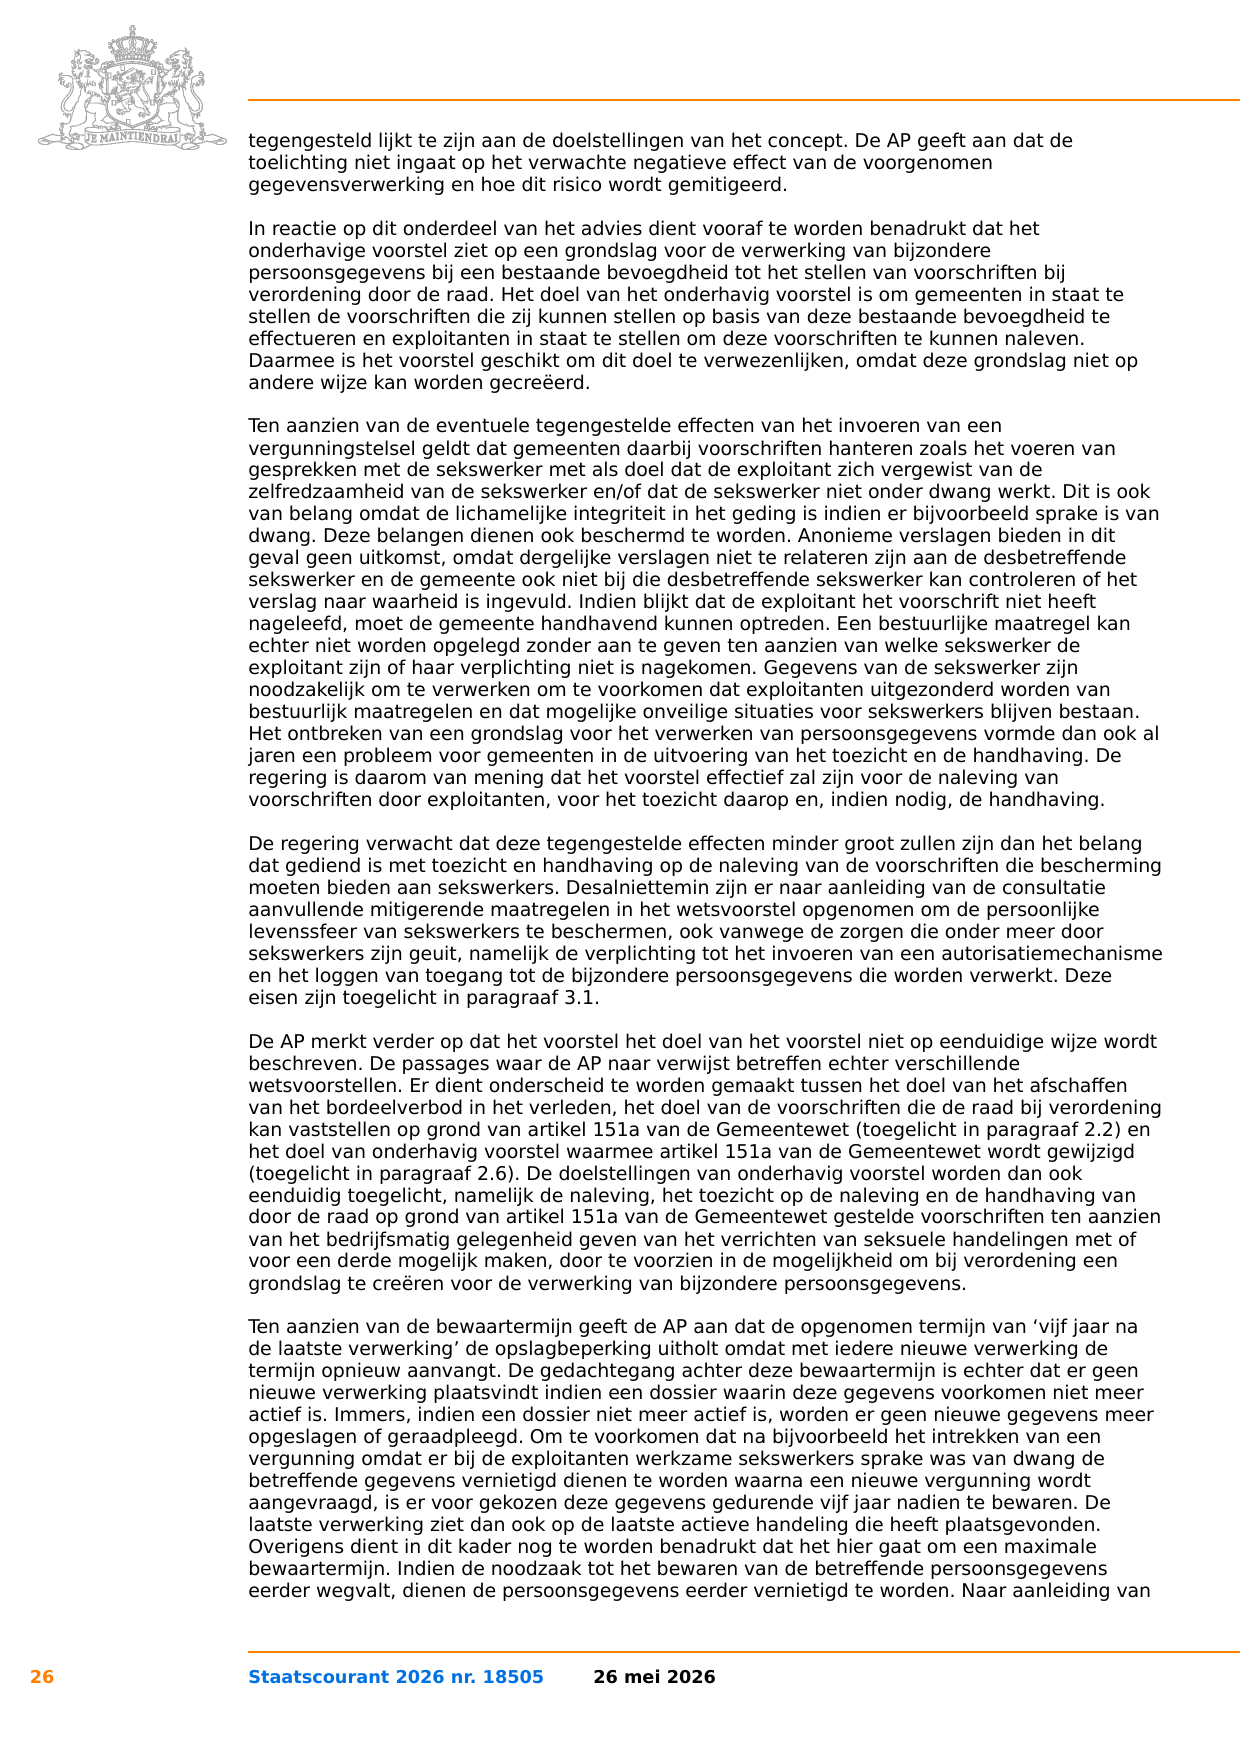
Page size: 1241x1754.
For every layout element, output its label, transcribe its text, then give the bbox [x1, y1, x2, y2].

text In reactie op dit onderdeel van het advies dient vooraf te worden benadrukt dat het onderhavige voorstel ziet op een grondslag voor de verwerking van bijzondere persoonsgegevens bij een bestaande bevoegdheid tot het stellen van voorschriften bij verordening door de raad. Het doel van het onderhavig voorstel is om gemeenten in staat te stellen de voorschriften die zij kunnen stellen op basis van deze bestaande bevoegdheid te effectueren en exploitanten in staat te stellen om deze voorschriften te kunnen naleven. Daarmee is het voorstel geschikt om dit doel te verwezenlijken, omdat deze grondslag niet op andere wijze kan worden gecreëerd. [248, 218, 1163, 393]
text De regering verwacht dat deze tegengestelde effecten minder groot zullen zijn dan het belang dat gediend is met toezicht en handhaving op de naleving van de voorschriften die bescherming moeten bieden aan sekswerkers. Desalniettemin zijn er naar aanleiding van de consultatie aanvullende mitigerende maatregelen in het wetsvoorstel opgenomen om de persoonlijke levenssfeer van sekswerkers te beschermen, ook vanwege de zorgen die onder meer door sekswerkers zijn geuit, namelijk de verplichting tot het invoeren van een autorisatiemechanisme en het loggen van toegang tot de bijzondere persoonsgegevens die worden verwerkt. Deze eisen zijn toegelicht in paragraaf 3.1. [248, 833, 1163, 1009]
text De AP merkt verder op dat het voorstel het doel van het voorstel niet op eenduidige wijze wordt beschreven. De passages waar de AP naar verwijst betreffen echter verschillende wetsvoorstellen. Er dient onderscheid te worden gemaakt tussen het doel van het afschaffen van het bordeelverbod in het verleden, het doel van de voorschriften die de raad bij verordening kan vaststellen op grond van artikel 151a van de Gemeentewet (toegelicht in paragraaf 2.2) en het doel van onderhavig voorstel waarmee artikel 151a van de Gemeentewet wordt gewijzigd (toegelicht in paragraaf 2.6). De doelstellingen van onderhavig voorstel worden dan ook eenduidig toegelicht, namelijk de naleving, het toezicht op de naleving en de handhaving van door de raad op grond van artikel 151a van de Gemeentewet gestelde voorschriften ten aanzien van het bedrijfsmatig gelegenheid geven van het verrichten van seksuele handelingen met of voor een derde mogelijk maken, door te voorzien in de mogelijkheid om bij verordening een grondslag te creëren voor de verwerking van bijzondere persoonsgegevens. [248, 1031, 1163, 1294]
text Ten aanzien van de eventuele tegengestelde effecten van het invoeren van een vergunningstelsel geldt dat gemeenten daarbij voorschriften hanteren zoals het voeren van gesprekken met de sekswerker met als doel dat de exploitant zich vergewist van de zelfredzaamheid van de sekswerker en/of dat de sekswerker niet onder dwang werkt. Dit is ook van belang omdat de lichamelijke integriteit in het geding is indien er bijvoorbeeld sprake is van dwang. Deze belangen dienen ook beschermd te worden. Anonieme verslagen bieden in dit geval geen uitkomst, omdat dergelijke verslagen niet te relateren zijn aan de desbetreffende sekswerker en de gemeente ook niet bij die desbetreffende sekswerker kan controleren of het verslag naar waarheid is ingevuld. Indien blijkt dat de exploitant het voorschrift niet heeft nageleefd, moet de gemeente handhavend kunnen optreden. Een bestuurlijke maatregel kan echter niet worden opgelegd zonder aan te geven ten aanzien van welke sekswerker de exploitant zijn of haar verplichting niet is nagekomen. Gegevens van de sekswerker zijn noodzakelijk om te verwerken om te voorkomen dat exploitanten uitgezonderd worden van bestuurlijk maatregelen en dat mogelijke onveilige situaties voor sekswerkers blijven bestaan. Het ontbreken van een grondslag voor het verwerken van persoonsgegevens vormde dan ook al jaren een probleem voor gemeenten in de uitvoering van het toezicht en de handhaving. De regering is daarom van mening dat het voorstel effectief zal zijn voor de naleving van voorschriften door exploitanten, voor het toezicht daarop en, indien nodig, de handhaving. [248, 415, 1163, 811]
text Ten aanzien van de bewaartermijn geeft de AP aan dat de opgenomen termijn van ‘vijf jaar na de laatste verwerking’ de opslagbeperking uitholt omdat met iedere nieuwe verwerking de termijn opnieuw aanvangt. De gedachtegang achter deze bewaartermijn is echter dat er geen nieuwe verwerking plaatsvindt indien een dossier waarin deze gegevens voorkomen niet meer actief is. Immers, indien een dossier niet meer actief is, worden er geen nieuwe gegevens meer opgeslagen of geraadpleegd. Om te voorkomen dat na bijvoorbeeld het intrekken van een vergunning omdat er bij de exploitanten werkzame sekswerkers sprake was van dwang de betreffende gegevens vernietigd dienen te worden waarna een nieuwe vergunning wordt aangevraagd, is er voor gekozen deze gegevens gedurende vijf jaar nadien te bewaren. De laatste verwerking ziet dan ook op de laatste actieve handeling die heeft plaatsgevonden. Overigens dient in dit kader nog te worden benadrukt dat het hier gaat om een maximale bewaartermijn. Indien de noodzaak tot het bewaren van de betreffende persoonsgegevens eerder wegvalt, dienen de persoonsgegevens eerder vernietigd te worden. Naar aanleiding van [248, 1316, 1163, 1602]
text tegengesteld lijkt te zijn aan de doelstellingen van het concept. De AP geeft aan dat de toelichting niet ingaat op het verwachte negatieve effect van de voorgenomen gegevensverwerking en hoe dit risico wordt gemitigeerd. [248, 130, 1163, 196]
picture [38, 25, 227, 150]
